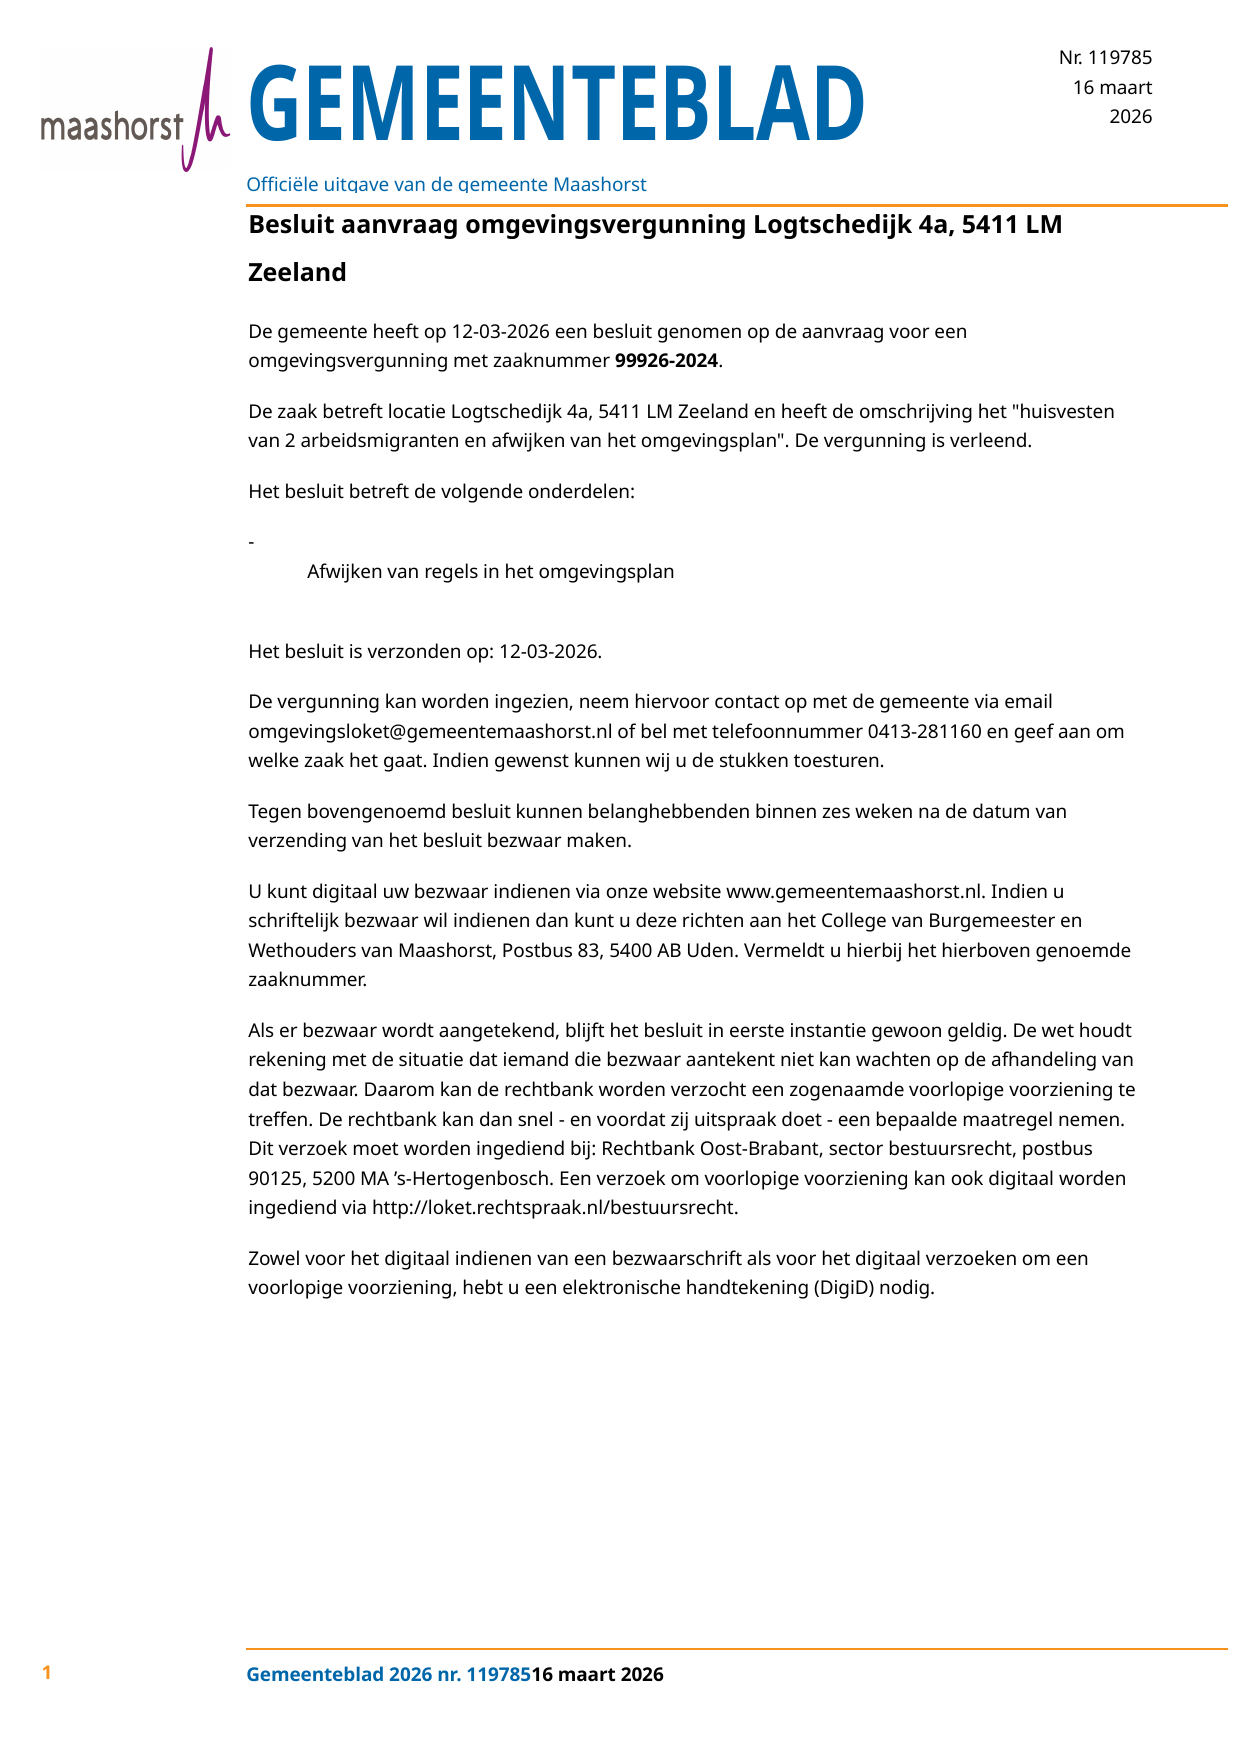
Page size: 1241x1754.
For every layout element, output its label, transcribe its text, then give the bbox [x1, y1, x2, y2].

text Het besluit betreft de volgende onderdelen: [248, 478, 1152, 504]
text Als er bezwaar wordt aangetekend, blijft het besluit in eerste instantie gewoon geldig. De wet houdt rekening met de situatie dat iemand die bezwaar aantekent niet kan wachten op de afhandeling van dat bezwaar. Daarom kan de rechtbank worden verzocht een zogenaamde voorlopige voorziening te treffen. De rechtbank kan dan snel - en voordat zij uitspraak doet - een bepaalde maatregel nemen. Dit verzoek moet worden ingediend bij: Rechtbank Oost-Brabant, sector bestuursrecht, postbus 90125, 5200 MA ’s-Hertogenbosch. Een verzoek om voorlopige voorziening kan ook digitaal worden ingediend via http://loket.rechtspraak.nl/bestuursrecht. [248, 1017, 1152, 1220]
text Tegen bovengenoemd besluit kunnen belanghebbenden binnen zes weken na de datum van verzending van het besluit bezwaar maken. [248, 798, 1152, 853]
text Besluit aanvraag omgevingsvergunning Logtschedijk 4a, 5411 LM Zeeland [248, 207, 1152, 288]
text Het besluit is verzonden op: 12-03-2026. [248, 638, 1152, 664]
text U kunt digitaal uw bezwaar indienen via onze website www.gemeentemaashorst.nl. Indien u schriftelijk bezwaar wil indienen dan kunt u deze richten aan het College van Burgemeester en Wethouders van Maashorst, Postbus 83, 5400 AB Uden. Vermeldt u hierbij het hierboven genoemde zaaknummer. [248, 878, 1152, 992]
list Afwijken van regels in het omgevingsplan [248, 558, 1152, 584]
picture [41, 47, 231, 172]
text De gemeente heeft op 12-03-2026 een besluit genomen op de aanvraag voor een omgevingsvergunning met zaaknummer 99926-2024. [248, 318, 1152, 373]
text De zaak betreft locatie Logtschedijk 4a, 5411 LM Zeeland en heeft de omschrijving het "huisvesten van 2 arbeidsmigranten en afwijken van het omgevingsplan". De vergunning is verleend. [248, 398, 1152, 453]
text Zowel voor het digitaal indienen van een bezwaarschrift als voor het digitaal verzoeken om een voorlopige voorziening, hebt u een elektronische handtekening (DigiD) nodig. [248, 1245, 1152, 1300]
text De vergunning kan worden ingezien, neem hiervoor contact op met de gemeente via email omgevingsloket@gemeentemaashorst.nl of bel met telefoonnummer 0413-281160 en geef aan om welke zaak het gaat. Indien gewenst kunnen wij u de stukken toesturen. [248, 688, 1152, 773]
